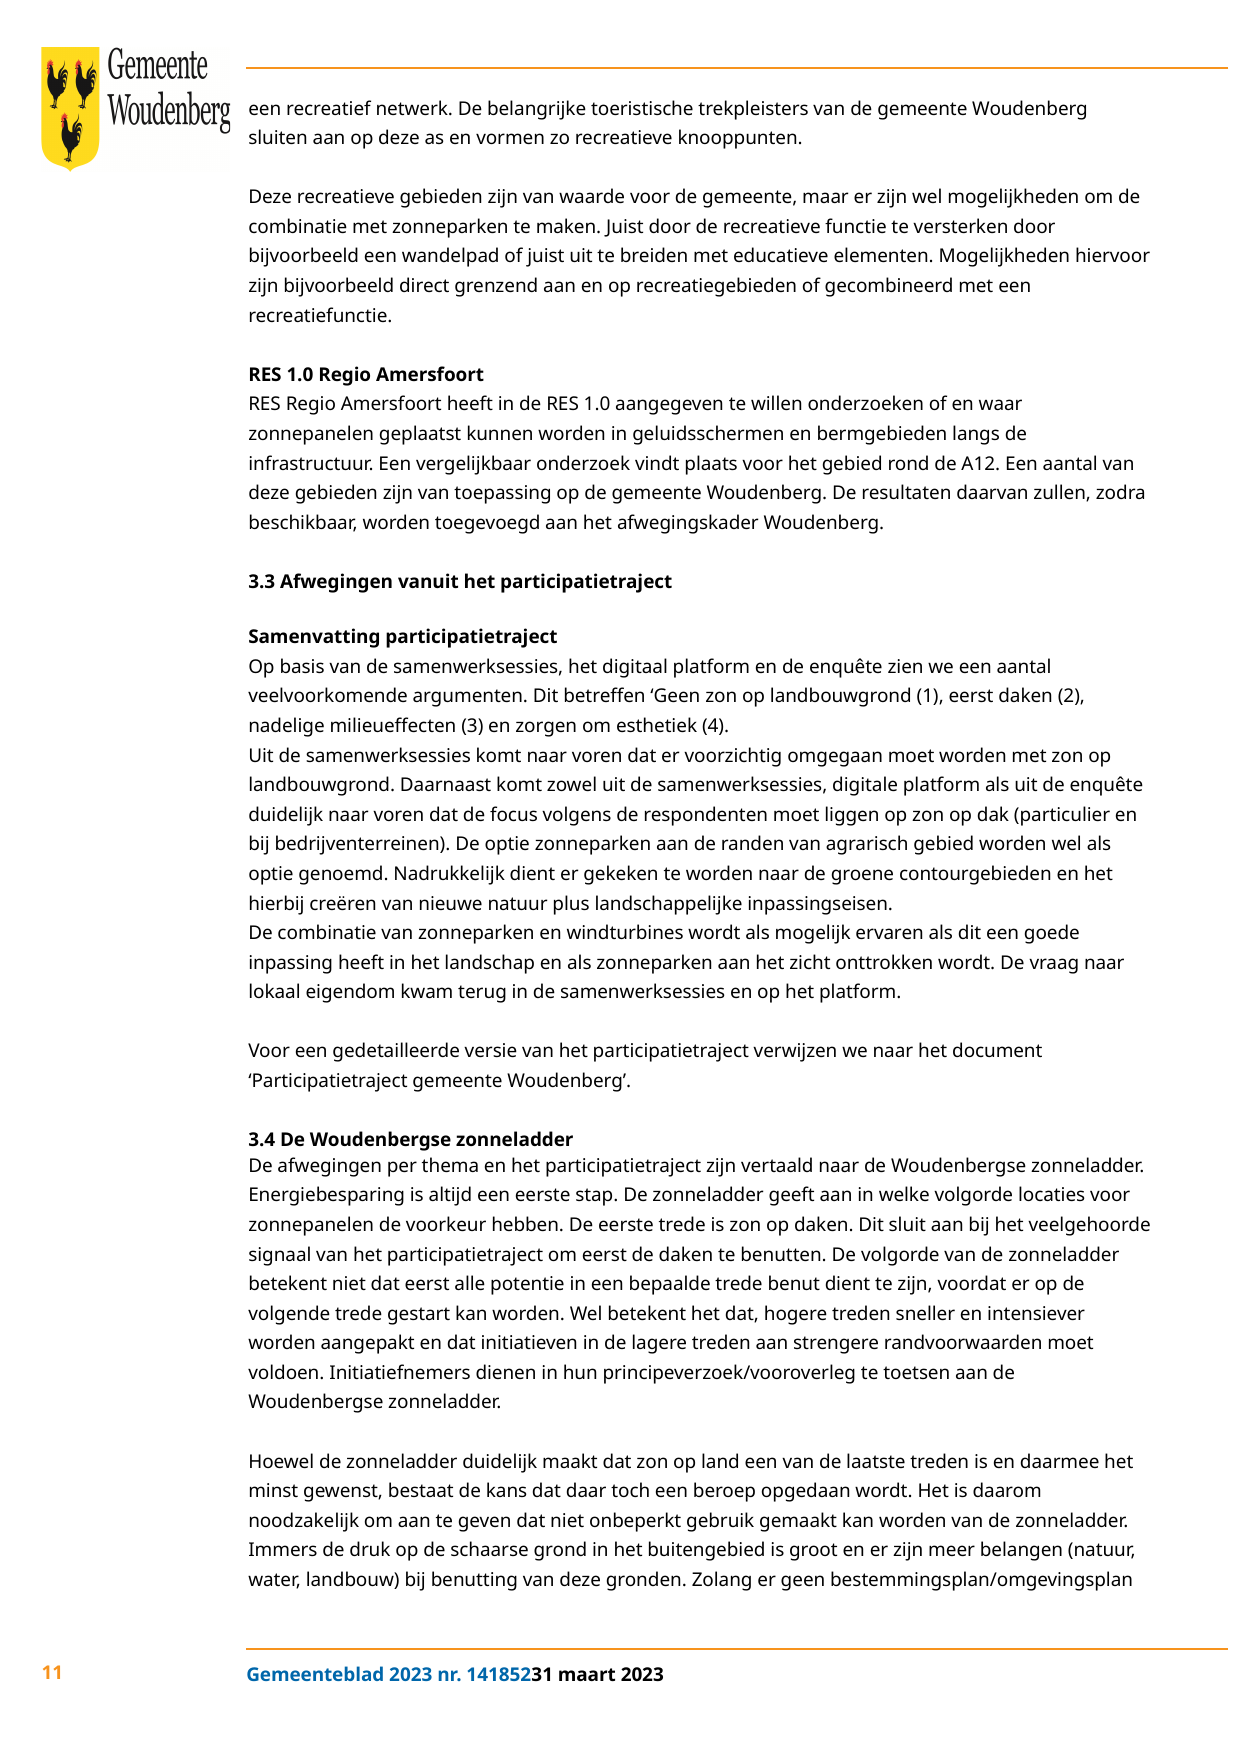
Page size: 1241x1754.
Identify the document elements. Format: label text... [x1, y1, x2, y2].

text Op basis van de samenwerksessies, het digitaal platform en de enquête zien we een aantal veelvoorkomende argumenten. Dit betreffen ‘Geen zon op landbouwgrond (1), eerst daken (2), nadelige milieueffecten (3) en zorgen om esthetiek (4). [248, 653, 1152, 738]
text Hoewel de zonneladder duidelijk maakt dat zon op land een van de laatste treden is en daarmee het minst gewenst, bestaat de kans dat daar toch een beroep opgedaan wordt. Het is daarom noodzakelijk om aan te geven dat niet onbeperkt gebruik gemaakt kan worden van de zonneladder. Immers de druk op de schaarse grond in het buitengebied is groot en er zijn meer belangen (natuur, water, landbouw) bij benutting van deze gronden. Zolang er geen bestemmingsplan/omgevingsplan [248, 1448, 1152, 1592]
text De afwegingen per thema en het participatietraject zijn vertaald naar de Woudenbergse zonneladder. Energiebesparing is altijd een eerste stap. De zonneladder geeft aan in welke volgorde locaties voor zonnepanelen de voorkeur hebben. De eerste trede is zon op daken. Dit sluit aan bij het veelgehoorde signaal van het participatietraject om eerst de daken te benutten. De volgorde van de zonneladder betekent niet dat eerst alle potentie in een bepaalde trede benut dient te zijn, voordat er op de volgende trede gestart kan worden. Wel betekent het dat, hogere treden sneller en intensiever worden aangepakt en dat initiatieven in de lagere treden aan strengere randvoorwaarden moet voldoen. Initiatiefnemers dienen in hun principeverzoek/vooroverleg te toetsen aan de Woudenbergse zonneladder. [248, 1152, 1152, 1414]
text RES 1.0 Regio Amersfoort [248, 361, 1152, 387]
picture [41, 47, 231, 172]
text 3.4 De Woudenbergse zonneladder [248, 1126, 1152, 1152]
text een recreatief netwerk. De belangrijke toeristische trekpleisters van de gemeente Woudenberg sluiten aan op deze as en vormen zo recreatieve knooppunten. [248, 95, 1152, 150]
text Deze recreatieve gebieden zijn van waarde voor de gemeente, maar er zijn wel mogelijkheden om de combinatie met zonneparken te maken. Juist door de recreatieve functie te versterken door bijvoorbeeld een wandelpad of juist uit te breiden met educatieve elementen. Mogelijkheden hiervoor zijn bijvoorbeeld direct grenzend aan en op recreatiegebieden of gecombineerd met een recreatiefunctie. [248, 183, 1152, 328]
text Voor een gedetailleerde versie van het participatietraject verwijzen we naar het document ‘Participatietraject gemeente Woudenberg’. [248, 1038, 1152, 1093]
text De combinatie van zonneparken en windturbines wordt als mogelijk ervaren als dit een goede inpassing heeft in het landschap en als zonneparken aan het zicht onttrokken wordt. De vraag naar lokaal eigendom kwam terug in de samenwerksessies en op het platform. [248, 919, 1152, 1004]
text 3.3 Afwegingen vanuit het participatietraject [248, 568, 1152, 594]
text RES Regio Amersfoort heeft in de RES 1.0 aangegeven te willen onderzoeken of en waar zonnepanelen geplaatst kunnen worden in geluidsschermen en bermgebieden langs de infrastructuur. Een vergelijkbaar onderzoek vindt plaats voor het gebied rond de A12. Een aantal van deze gebieden zijn van toepassing op de gemeente Woudenberg. De resultaten daarvan zullen, zodra beschikbaar, worden toegevoegd aan het afwegingskader Woudenberg. [248, 391, 1152, 535]
text Uit de samenwerksessies komt naar voren dat er voorzichtig omgegaan moet worden met zon op landbouwgrond. Daarnaast komt zowel uit de samenwerksessies, digitale platform als uit de enquête duidelijk naar voren dat de focus volgens de respondenten moet liggen op zon op dak (particulier en bij bedrijventerreinen). De optie zonneparken aan de randen van agrarisch gebied worden wel als optie genoemd. Nadrukkelijk dient er gekeken te worden naar de groene contourgebieden en het hierbij creëren van nieuwe natuur plus landschappelijke inpassingseisen. [248, 742, 1152, 915]
text Samenvatting participatietraject [248, 623, 1152, 649]
